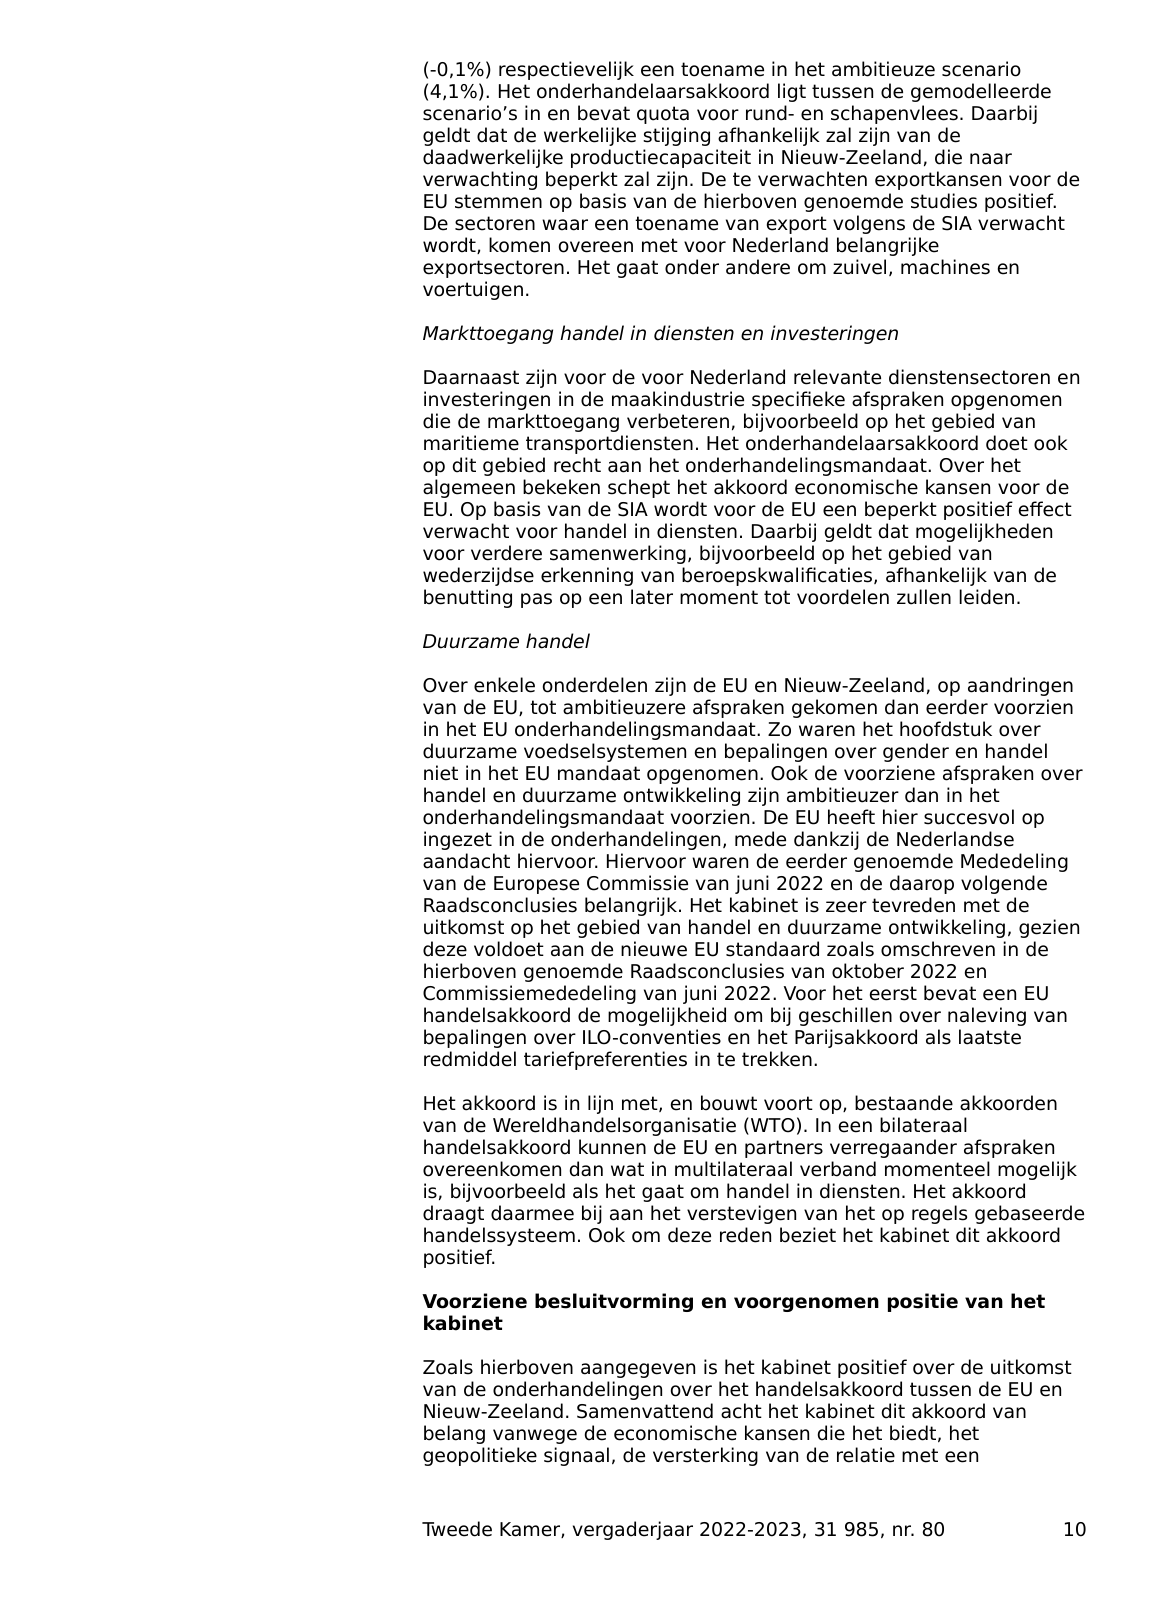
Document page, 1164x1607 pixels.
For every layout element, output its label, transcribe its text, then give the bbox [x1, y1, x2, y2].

text Zoals hierboven aangegeven is het kabinet positief over de uitkomst van de onderhandelingen over het handelsakkoord tussen de EU en Nieuw-Zeeland. Samenvattend acht het kabinet dit akkoord van belang vanwege de economische kansen die het biedt, het geopolitieke signaal, de versterking van de relatie met een [422, 1357, 1087, 1467]
text Daarnaast zijn voor de voor Nederland relevante dienstensectoren en investeringen in de maakindustrie specifieke afspraken opgenomen die de markttoegang verbeteren, bijvoorbeeld op het gebied van maritieme transportdiensten. Het onderhandelaarsakkoord doet ook op dit gebied recht aan het onderhandelingsmandaat. Over het algemeen bekeken schept het akkoord economische kansen voor de EU. Op basis van de SIA wordt voor de EU een beperkt positief effect verwacht voor handel in diensten. Daarbij geldt dat mogelijkheden voor verdere samenwerking, bijvoorbeeld op het gebied van wederzijdse erkenning van beroepskwalificaties, afhankelijk van de benutting pas op een later moment tot voordelen zullen leiden. [422, 367, 1087, 609]
subtitle Duurzame handel [422, 631, 1087, 653]
subtitle Voorziene besluitvorming en voorgenomen positie van het kabinet [422, 1291, 1087, 1335]
text (-0,1%) respectievelijk een toename in het ambitieuze scenario (4,1%). Het onderhandelaarsakkoord ligt tussen de gemodelleerde scenario’s in en bevat quota voor rund- en schapenvlees. Daarbij geldt dat de werkelijke stijging afhankelijk zal zijn van de daadwerkelijke productiecapaciteit in Nieuw-Zeeland, die naar verwachting beperkt zal zijn. De te verwachten exportkansen voor de EU stemmen op basis van de hierboven genoemde studies positief. De sectoren waar een toename van export volgens de SIA verwacht wordt, komen overeen met voor Nederland belangrijke exportsectoren. Het gaat onder andere om zuivel, machines en voertuigen. [422, 59, 1087, 301]
text Het akkoord is in lijn met, en bouwt voort op, bestaande akkoorden van de Wereldhandelsorganisatie (WTO). In een bilateraal handelsakkoord kunnen de EU en partners verregaander afspraken overeenkomen dan wat in multilateraal verband momenteel mogelijk is, bijvoorbeeld als het gaat om handel in diensten. Het akkoord draagt daarmee bij aan het verstevigen van het op regels gebaseerde handelssysteem. Ook om deze reden beziet het kabinet dit akkoord positief. [422, 1093, 1087, 1269]
subtitle Markttoegang handel in diensten en investeringen [422, 323, 1087, 345]
text Over enkele onderdelen zijn de EU en Nieuw-Zeeland, op aandringen van de EU, tot ambitieuzere afspraken gekomen dan eerder voorzien in het EU onderhandelingsmandaat. Zo waren het hoofdstuk over duurzame voedselsystemen en bepalingen over gender en handel niet in het EU mandaat opgenomen. Ook de voorziene afspraken over handel en duurzame ontwikkeling zijn ambitieuzer dan in het onderhandelingsmandaat voorzien. De EU heeft hier succesvol op ingezet in de onderhandelingen, mede dankzij de Nederlandse aandacht hiervoor. Hiervoor waren de eerder genoemde Mededeling van de Europese Commissie van juni 2022 en de daarop volgende Raadsconclusies belangrijk. Het kabinet is zeer tevreden met de uitkomst op het gebied van handel en duurzame ontwikkeling, gezien deze voldoet aan de nieuwe EU standaard zoals omschreven in de hierboven genoemde Raadsconclusies van oktober 2022 en Commissiemededeling van juni 2022. Voor het eerst bevat een EU handelsakkoord de mogelijkheid om bij geschillen over naleving van bepalingen over ILO-conventies en het Parijsakkoord als laatste redmiddel tariefpreferenties in te trekken. [422, 675, 1087, 1071]
